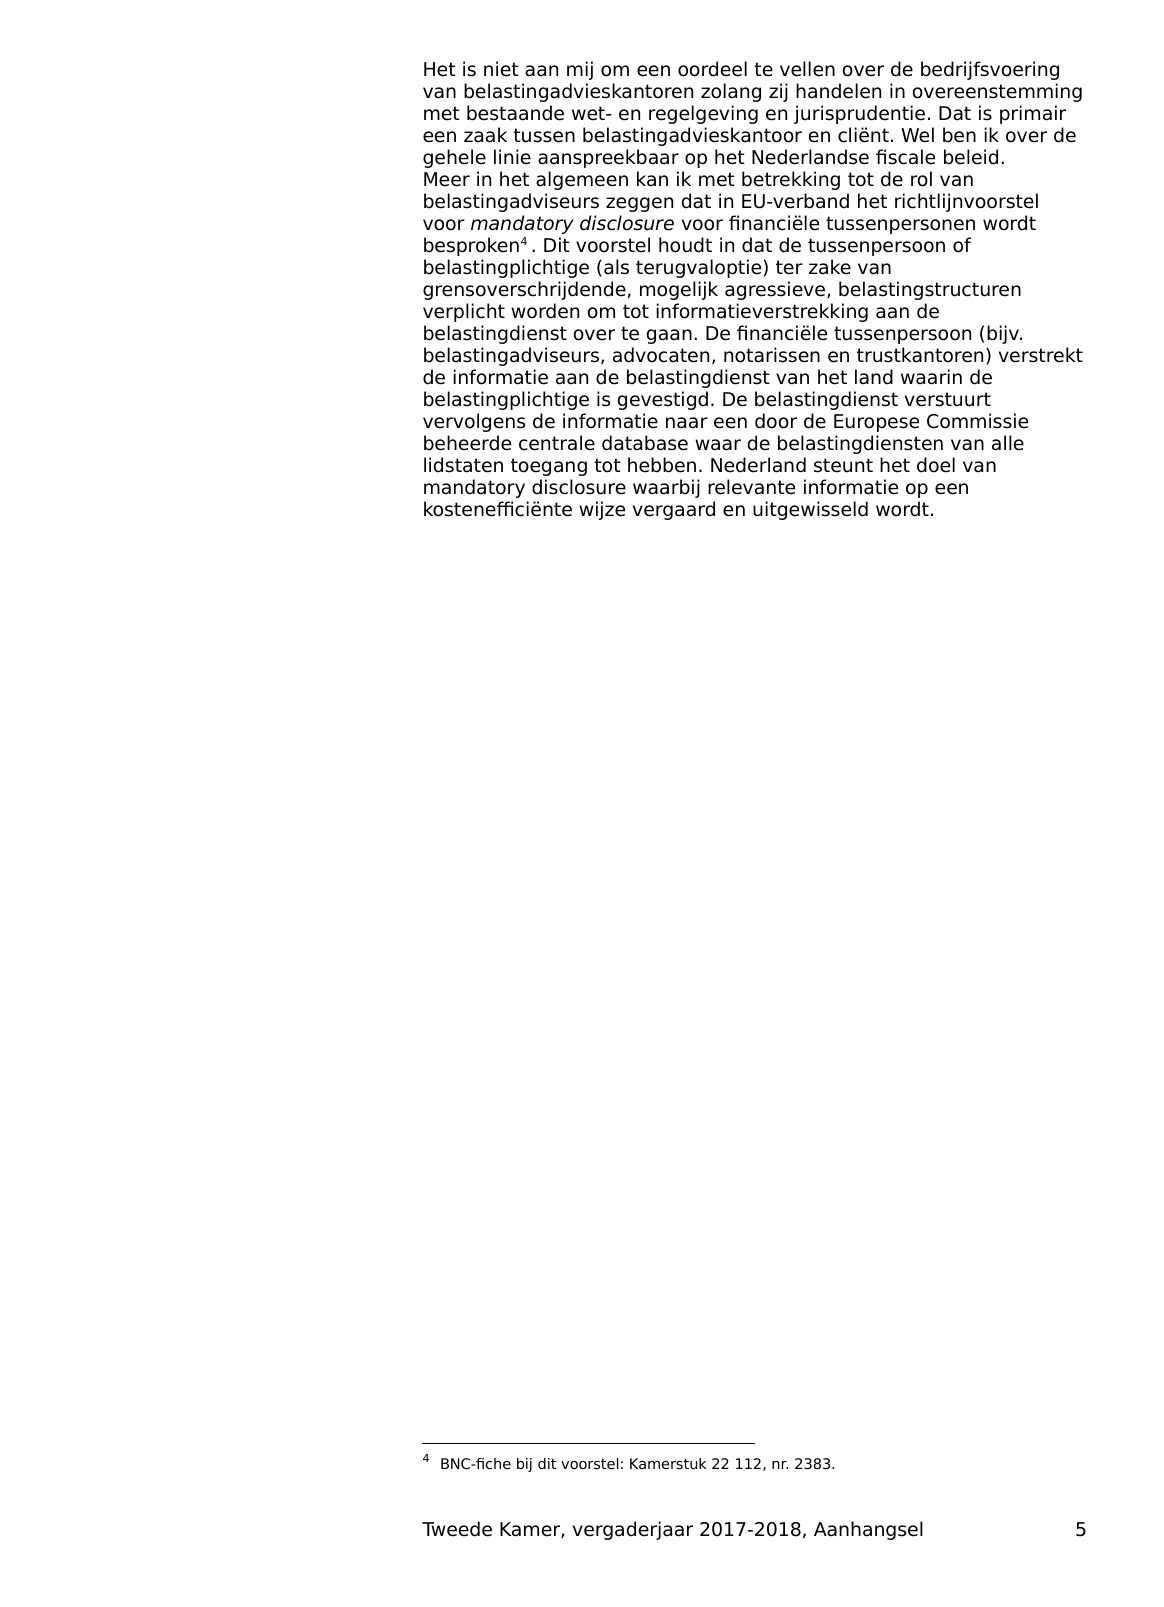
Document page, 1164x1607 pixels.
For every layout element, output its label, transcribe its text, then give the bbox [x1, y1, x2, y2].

text BNC-fiche bij dit voorstel: Kamerstuk 22 112, nr. 2383. [422, 1452, 1087, 1474]
text Het is niet aan mij om een oordeel te vellen over de bedrijfsvoering van belastingadvieskantoren zolang zij handelen in overeenstemming met bestaande wet- en regelgeving en jurisprudentie. Dat is primair een zaak tussen belastingadvieskantoor en cliënt. Wel ben ik over de gehele linie aanspreekbaar op het Nederlandse fiscale beleid. [422, 59, 1087, 169]
text Meer in het algemeen kan ik met betrekking tot de rol van belastingadviseurs zeggen dat in EU-verband het richtlijnvoorstel voor mandatory disclosure voor financiële tussenpersonen wordt besproken. Dit voorstel houdt in dat de tussenpersoon of belastingplichtige (als terugvaloptie) ter zake van grensoverschrijdende, mogelijk agressieve, belastingstructuren verplicht worden om tot informatieverstrekking aan de belastingdienst over te gaan. De financiële tussenpersoon (bijv. belastingadviseurs, advocaten, notarissen en trustkantoren) verstrekt de informatie aan de belastingdienst van het land waarin de belastingplichtige is gevestigd. De belastingdienst verstuurt vervolgens de informatie naar een door de Europese Commissie beheerde centrale database waar de belastingdiensten van alle lidstaten toegang tot hebben. Nederland steunt het doel van mandatory disclosure waarbij relevante informatie op een kostenefficiënte wijze vergaard en uitgewisseld wordt. [422, 169, 1087, 521]
